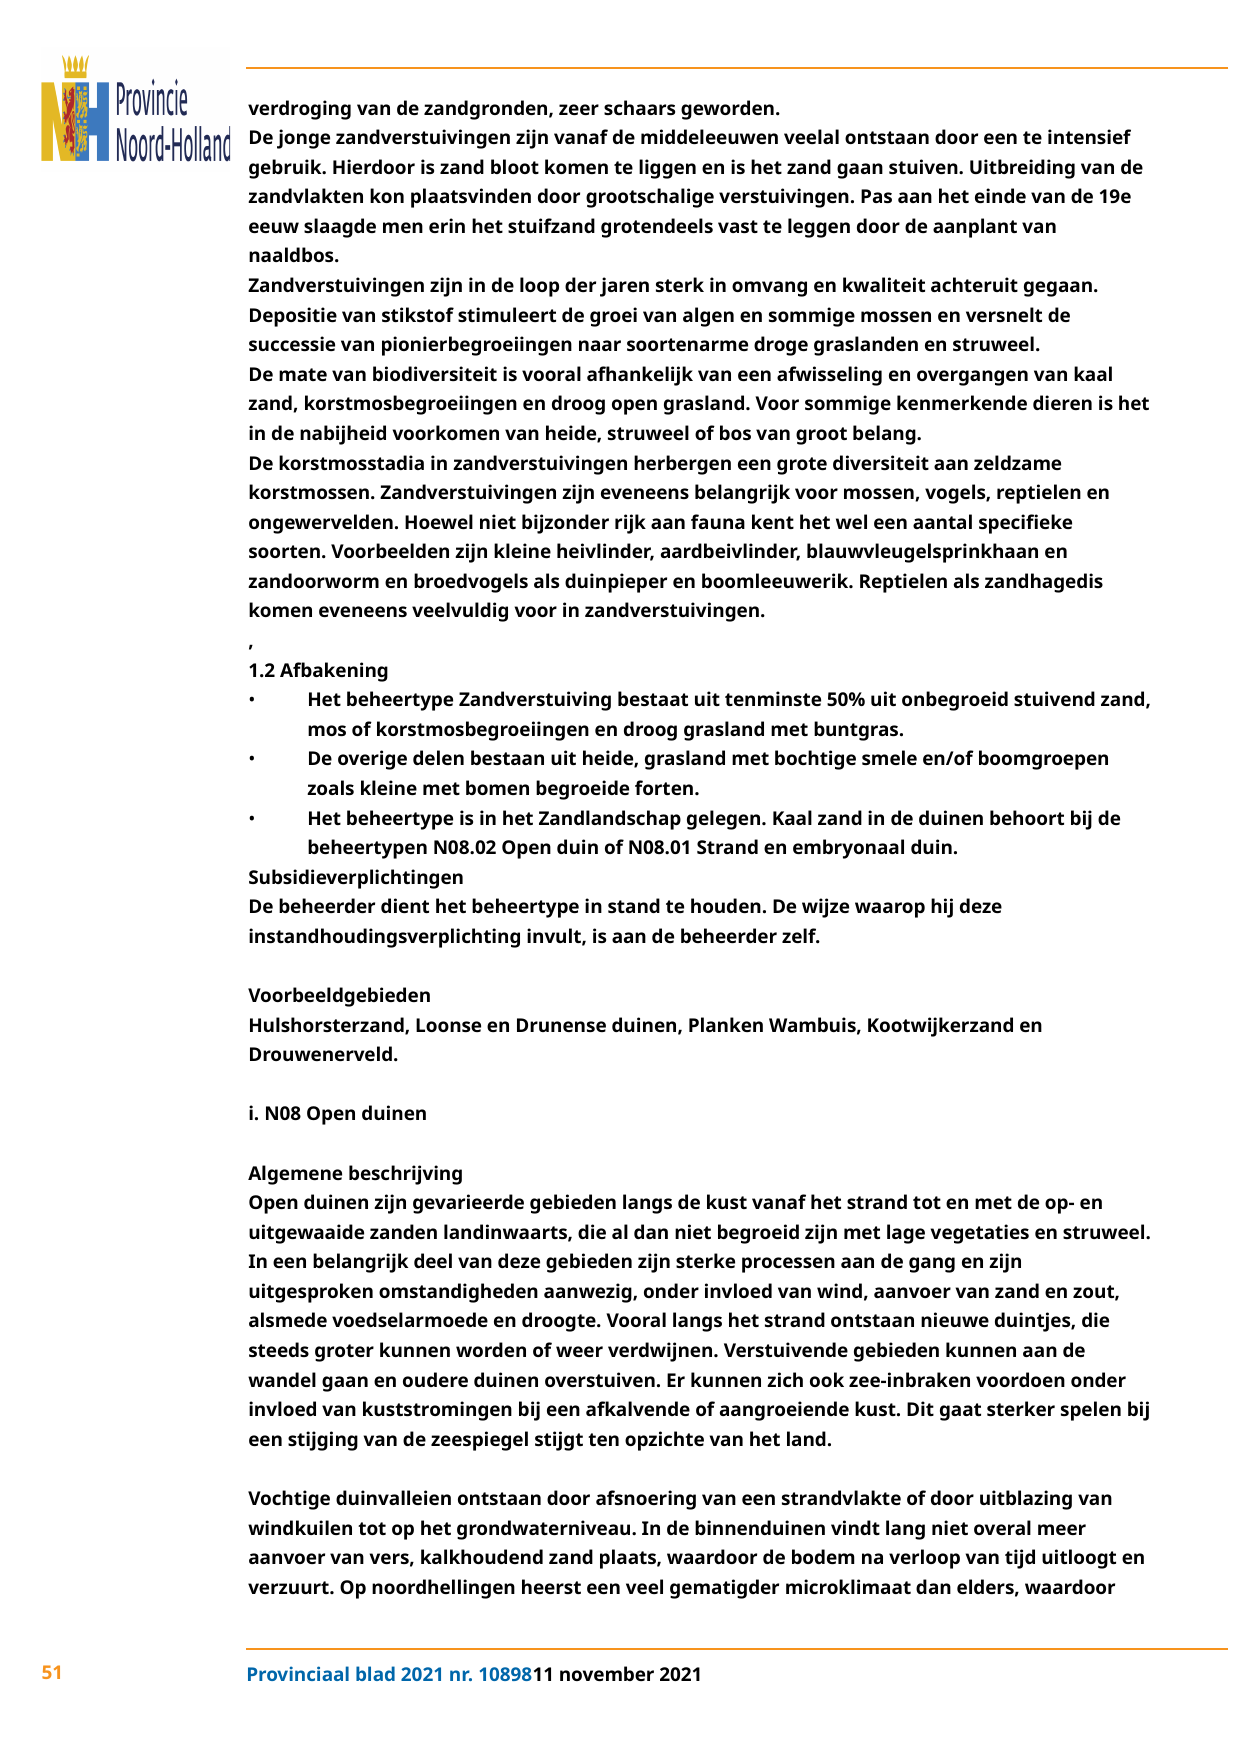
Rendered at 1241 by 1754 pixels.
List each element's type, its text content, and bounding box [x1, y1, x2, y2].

text verdroging van de zandgronden, zeer schaars geworden. [248, 95, 1152, 121]
text Subsidieverplichtingen [248, 864, 1152, 890]
text Vochtige duinvalleien ontstaan door afsnoering van een strandvlakte of door uitblazing van windkuilen tot op het grondwaterniveau. In de binnenduinen vindt lang niet overal meer aanvoer van vers, kalkhoudend zand plaats, waardoor de bodem na verloop van tijd uitloogt en verzuurt. Op noordhellingen heerst een veel gematigder microklimaat dan elders, waardoor [248, 1485, 1152, 1600]
text Open duinen zijn gevarieerde gebieden langs de kust vanaf het strand tot en met de op- en uitgewaaide zanden landinwaarts, die al dan niet begroeid zijn met lage vegetaties en struweel. In een belangrijk deel van deze gebieden zijn sterke processen aan de gang en zijn uitgesproken omstandigheden aanwezig, onder invloed van wind, aanvoer van zand en zout, alsmede voedselarmoede en droogte. Vooral langs het strand ontstaan nieuwe duintjes, die steeds groter kunnen worden of weer verdwijnen. Verstuivende gebieden kunnen aan de wandel gaan en oudere duinen overstuiven. Er kunnen zich ook zee-inbraken voordoen onder invloed van kuststromingen bij een afkalvende of aangroeiende kust. Dit gaat sterker spelen bij een stijging van de zeespiegel stijgt ten opzichte van het land. [248, 1189, 1152, 1452]
list Het beheertype Zandverstuiving bestaat uit tenminste 50% uit onbegroeid stuivend zand, mos of korstmosbegroeiingen en droog grasland met buntgras. [248, 686, 1152, 742]
text De korstmosstadia in zandverstuivingen herbergen een grote diversiteit aan zeldzame korstmossen. Zandverstuivingen zijn eveneens belangrijk voor mossen, vogels, reptielen en ongewervelden. Hoewel niet bijzonder rijk aan fauna kent het wel een aantal specifieke soorten. Voorbeelden zijn kleine heivlinder, aardbeivlinder, blauwvleugelsprinkhaan en zandoorworm en broedvogels als duinpieper en boomleeuwerik. Reptielen als zandhagedis komen eveneens veelvuldig voor in zandverstuivingen. [248, 450, 1152, 623]
text De jonge zandverstuivingen zijn vanaf de middeleeuwen veelal ontstaan door een te intensief gebruik. Hierdoor is zand bloot komen te liggen en is het zand gaan stuiven. Uitbreiding van de zandvlakten kon plaatsvinden door grootschalige verstuivingen. Pas aan het einde van de 19e eeuw slaagde men erin het stuifzand grotendeels vast te leggen door de aanplant van naaldbos. [248, 124, 1152, 268]
text Voorbeeldgebieden [248, 982, 1152, 1008]
text Zandverstuivingen zijn in de loop der jaren sterk in omvang en kwaliteit achteruit gegaan. Depositie van stikstof stimuleert de groei van algen en sommige mossen en versnelt de successie van pionierbegroeiingen naar soortenarme droge graslanden en struweel. [248, 272, 1152, 357]
text i. N08 Open duinen [248, 1101, 1152, 1126]
text , [248, 627, 1152, 653]
picture [41, 47, 231, 172]
text Algemene beschrijving [248, 1160, 1152, 1186]
text De beheerder dient het beheertype in stand te houden. De wijze waarop hij deze instandhoudingsverplichting invult, is aan de beheerder zelf. [248, 893, 1152, 949]
text Hulshorsterzand, Loonse en Drunense duinen, Planken Wambuis, Kootwijkerzand en Drouwenerveld. [248, 1012, 1152, 1067]
text De mate van biodiversiteit is vooral afhankelijk van een afwisseling en overgangen van kaal zand, korstmosbegroeiingen en droog open grasland. Voor sommige kenmerkende dieren is het in de nabijheid voorkomen van heide, struweel of bos van groot belang. [248, 361, 1152, 446]
list Het beheertype is in het Zandlandschap gelegen. Kaal zand in de duinen behoort bij de beheertypen N08.02 Open duin of N08.01 Strand en embryonaal duin. [248, 805, 1152, 860]
text 1.2 Afbakening [248, 657, 1152, 683]
list De overige delen bestaan uit heide, grasland met bochtige smele en/of boomgroepen zoals kleine met bomen begroeide forten. [248, 746, 1152, 801]
